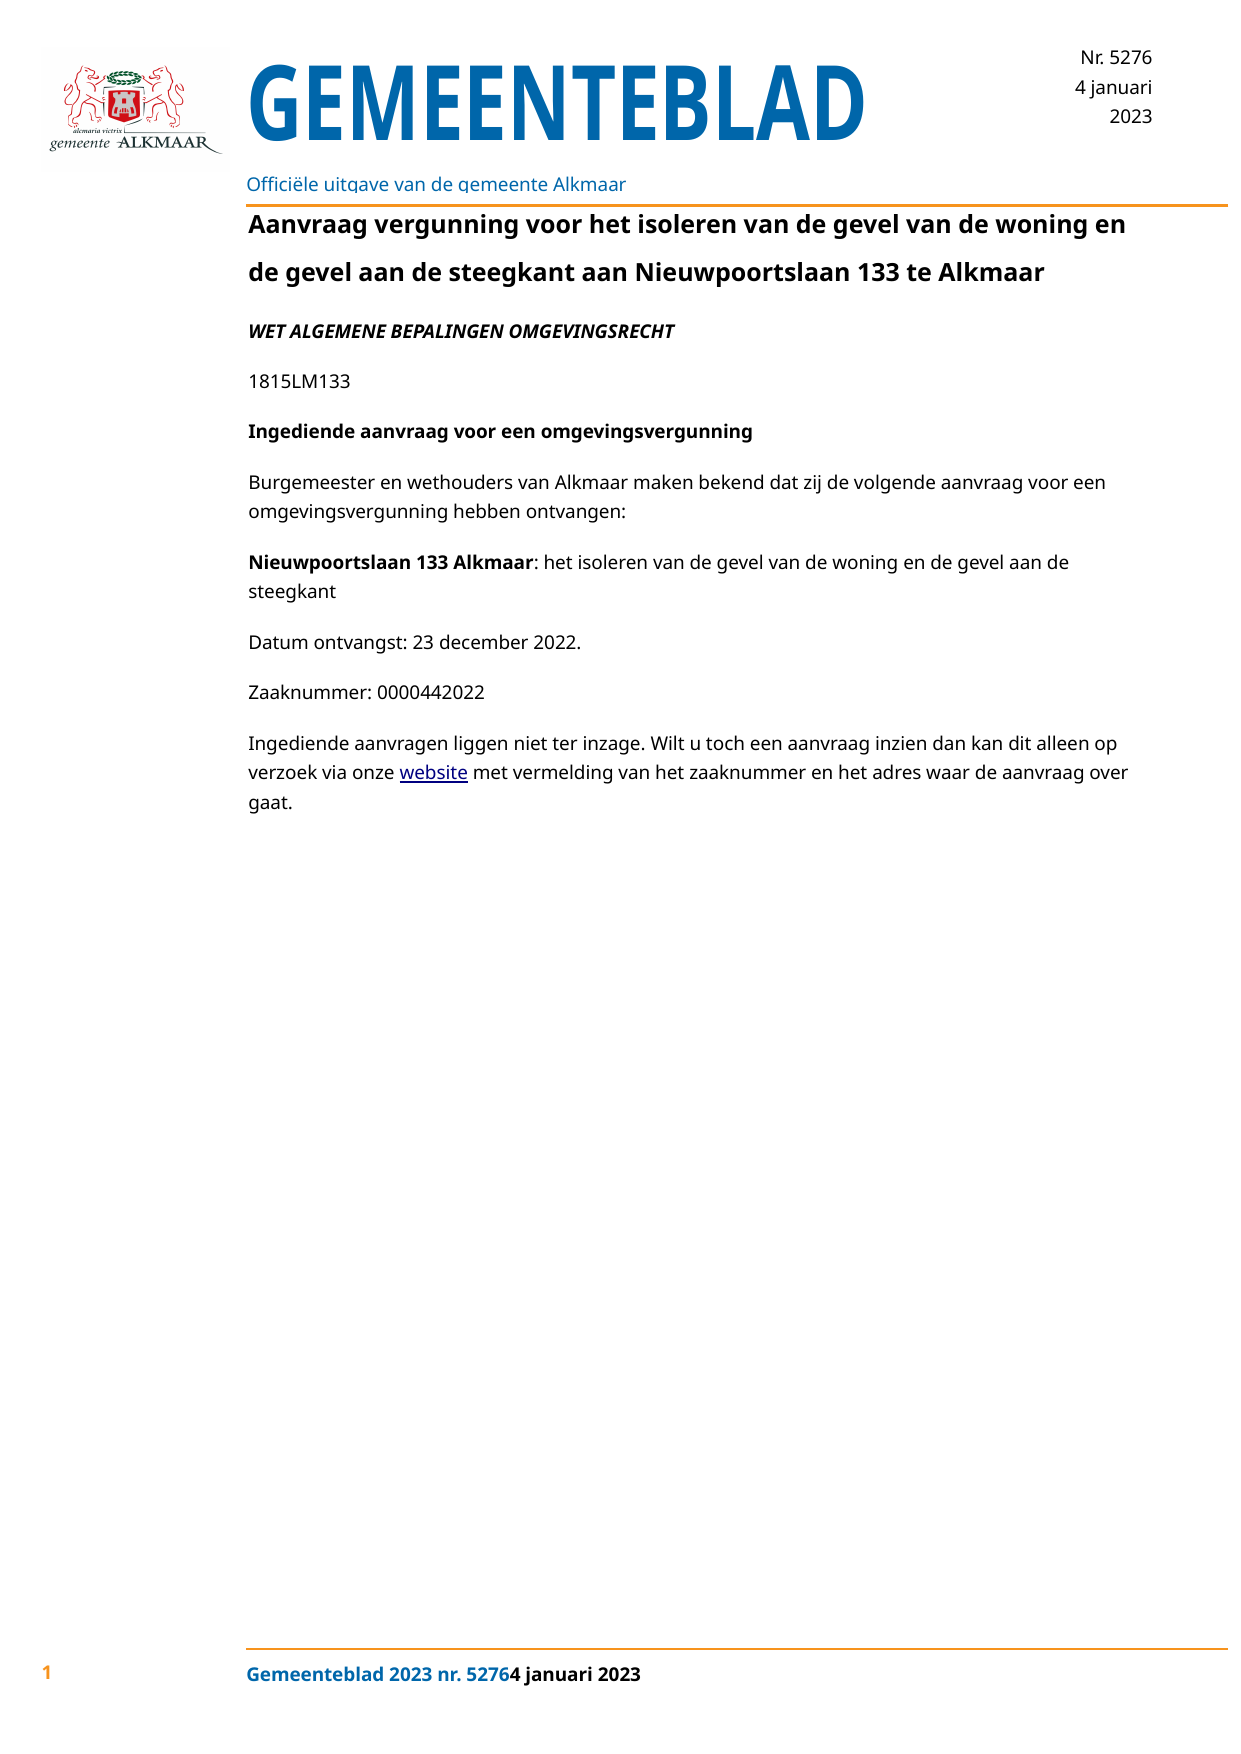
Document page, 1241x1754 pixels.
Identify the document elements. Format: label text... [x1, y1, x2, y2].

text Ingediende aanvraag voor een omgevingsvergunning [248, 419, 1152, 444]
text Zaaknummer: 0000442022 [248, 679, 1152, 705]
text Aanvraag vergunning voor het isoleren van de gevel van de woning en de gevel aan de steegkant aan Nieuwpoortslaan 133 te Alkmaar [248, 207, 1152, 288]
picture [41, 47, 231, 172]
text Nieuwpoortslaan 133 Alkmaar: het isoleren van de gevel van de woning en de gevel aan de steegkant [248, 549, 1152, 604]
text 1815LM133 [248, 368, 1152, 394]
text WET ALGEMENE BEPALINGEN OMGEVINGSRECHT [248, 318, 1152, 344]
text Ingediende aanvragen liggen niet ter inzage. Wilt u toch een aanvraag inzien dan kan dit alleen op verzoek via onze website met vermelding van het zaaknummer en het adres waar de aanvraag over gaat. [248, 730, 1152, 815]
text Burgemeester en wethouders van Alkmaar maken bekend dat zij de volgende aanvraag voor een omgevingsvergunning hebben ontvangen: [248, 469, 1152, 524]
text Datum ontvangst: 23 december 2022. [248, 629, 1152, 655]
